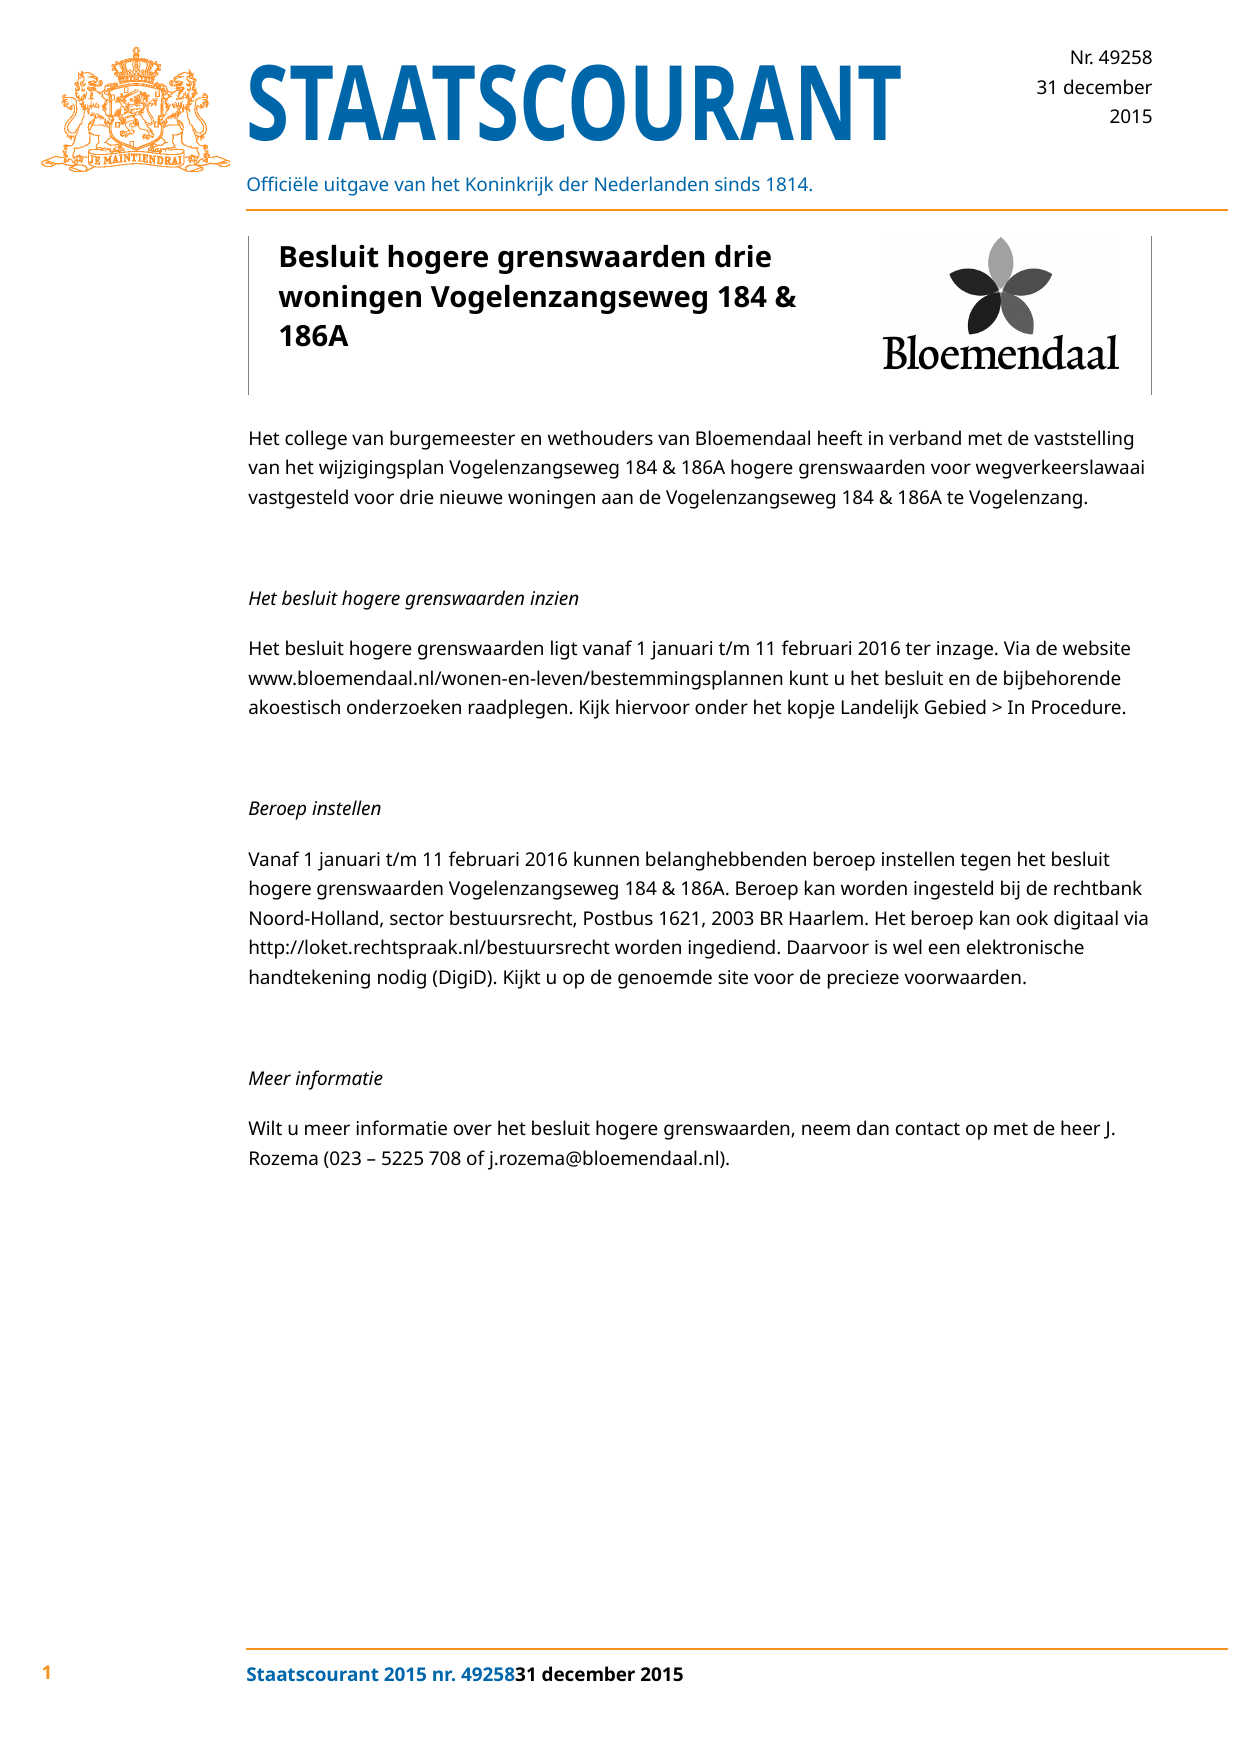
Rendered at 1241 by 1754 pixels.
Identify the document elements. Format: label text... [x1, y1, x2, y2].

text Meer informatie [248, 1065, 1152, 1091]
picture [41, 47, 231, 172]
text Het besluit hogere grenswaarden inzien [248, 585, 1152, 611]
text Het besluit hogere grenswaarden ligt vanaf 1 januari t/m 11 februari 2016 ter inzage. Via de website www.bloemendaal.nl/wonen-en-leven/bestemmingsplannen kunt u het besluit en de bijbehorende akoestisch onderzoeken raadplegen. Kijk hiervoor onder het kopje Landelijk Gebied > In Procedure. [248, 635, 1152, 720]
text Wilt u meer informatie over het besluit hogere grenswaarden, neem dan contact op met de heer J. Rozema (023 – 5225 708 of j.rozema@bloemendaal.nl). [248, 1115, 1152, 1171]
table_header Besluit hogere grenswaarden drie woningen Vogelenzangseweg 184 & 186A [249, 236, 850, 395]
picture [882, 236, 1119, 370]
text Vanaf 1 januari t/m 11 februari 2016 kunnen belanghebbenden beroep instellen tegen het besluit hogere grenswaarden Vogelenzangseweg 184 & 186A. Beroep kan worden ingesteld bij de rechtbank Noord-Holland, sector bestuursrecht, Postbus 1621, 2003 BR Haarlem. Het beroep kan ook digitaal via http://loket.rechtspraak.nl/bestuursrecht worden ingediend. Daarvoor is wel een elektronische handtekening nodig (DigiD). Kijkt u op de genoemde site voor de precieze voorwaarden. [248, 846, 1152, 990]
text Beroep instellen [248, 795, 1152, 821]
table_header [850, 236, 1151, 395]
text Het college van burgemeester en wethouders van Bloemendaal heeft in verband met de vaststelling van het wijzigingsplan Vogelenzangseweg 184 & 186A hogere grenswaarden voor wegverkeerslawaai vastgesteld voor drie nieuwe woningen aan de Vogelenzangseweg 184 & 186A te Vogelenzang. [248, 425, 1152, 510]
